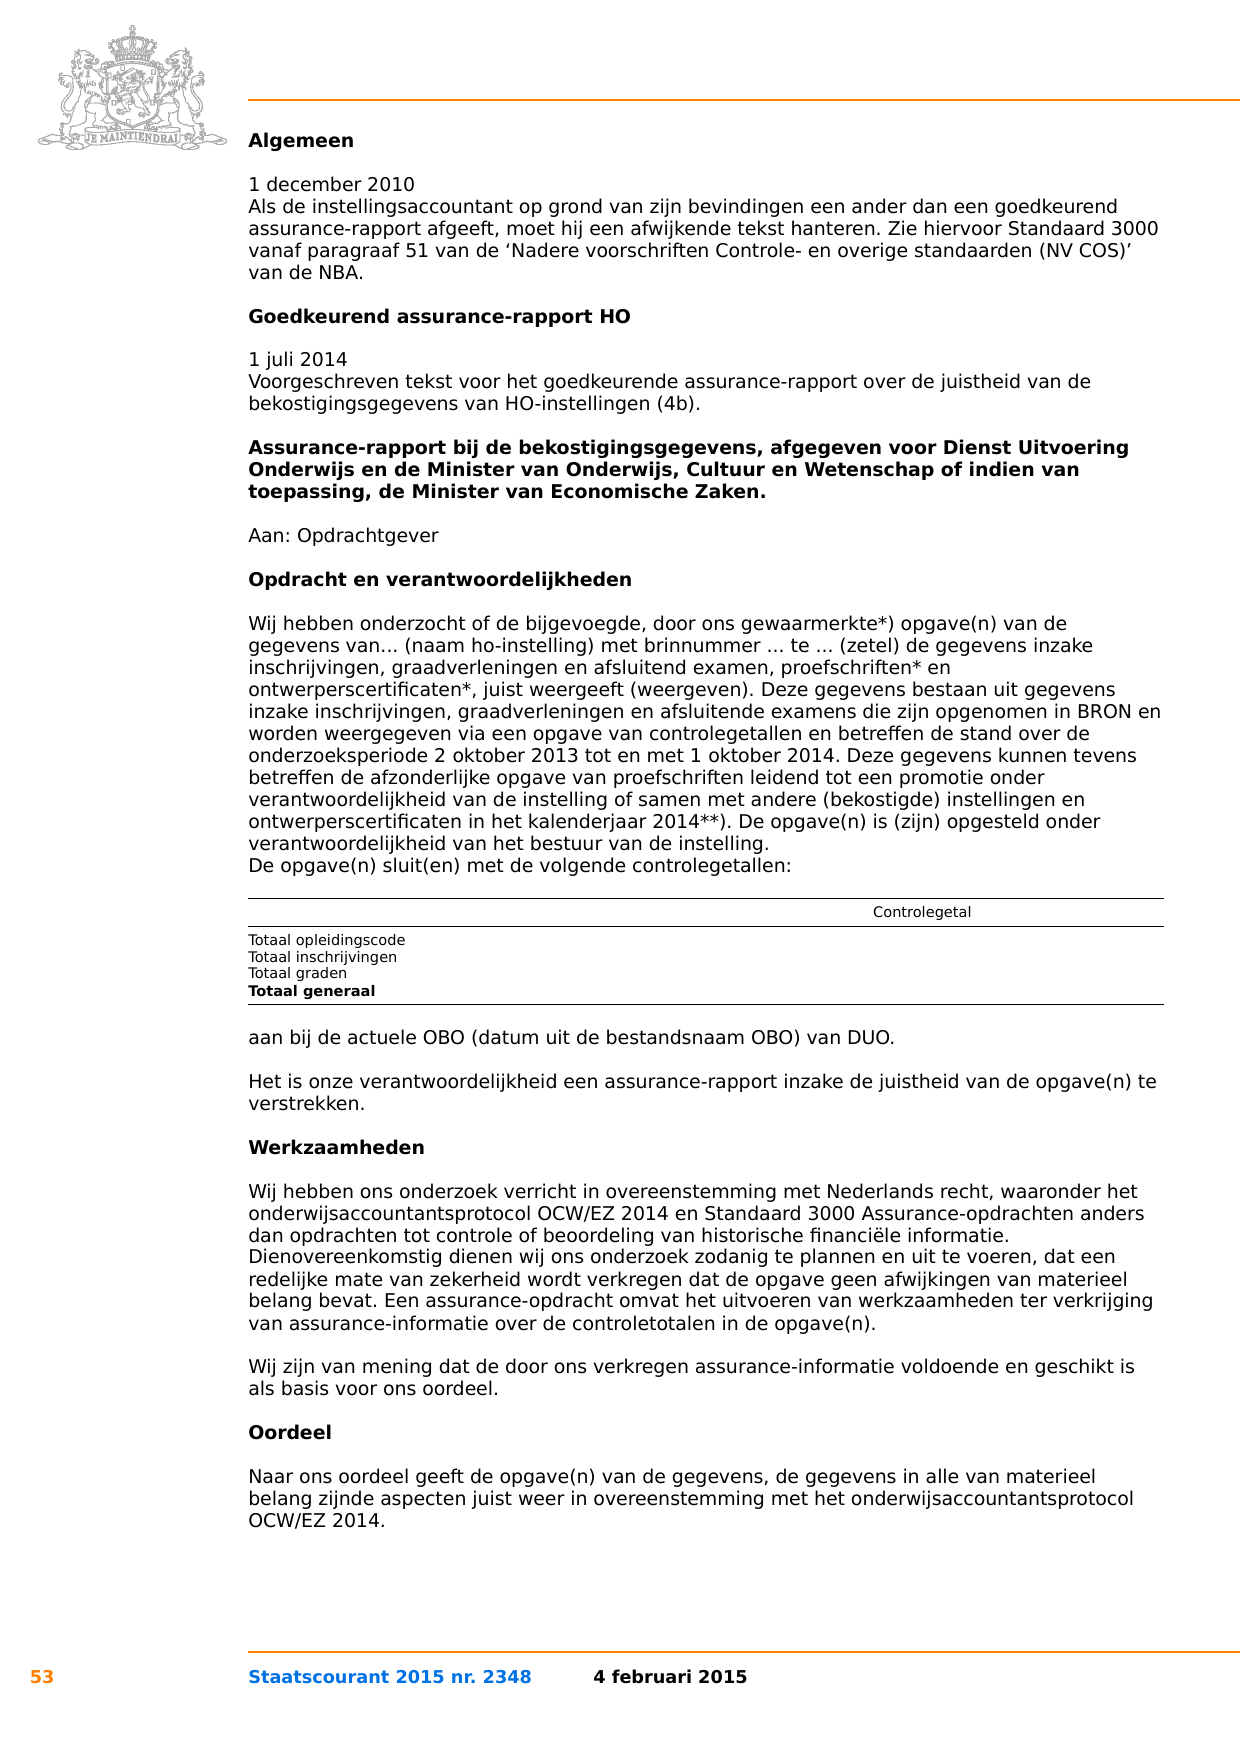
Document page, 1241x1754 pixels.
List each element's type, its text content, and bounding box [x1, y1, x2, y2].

text Wij zijn van mening dat de door ons verkregen assurance-informatie voldoende en geschikt is als basis voor ons oordeel. [248, 1356, 1163, 1400]
table_cell [867, 965, 1163, 982]
subtitle Werkzaamheden [248, 1137, 1163, 1159]
table_cell Totaal graden [248, 965, 867, 982]
text Naar ons oordeel geeft de opgave(n) van de gegevens, de gegevens in alle van materieel belang zijnde aspecten juist weer in overeenstemming met het onderwijsaccountantsprotocol OCW/EZ 2014. [248, 1466, 1163, 1532]
text 1 december 2010 [248, 174, 1163, 196]
text Voorgeschreven tekst voor het goedkeurende assurance-rapport over de juistheid van de bekostigingsgegevens van HO-instellingen (4b). [248, 371, 1163, 415]
text Wij hebben onderzocht of de bijgevoegde, door ons gewaarmerkte*) opgave(n) van de gegevens van... (naam ho-instelling) met brinnummer ... te ... (zetel) de gegevens inzake inschrijvingen, graadverleningen en afsluitend examen, proefschriften* en ontwerperscertificaten*, juist weergeeft (weergeven). Deze gegevens bestaan uit gegevens inzake inschrijvingen, graadverleningen en afsluitende examens die zijn opgenomen in BRON en worden weergegeven via een opgave van controlegetallen en betreffen de stand over de onderzoeksperiode 2 oktober 2013 tot en met 1 oktober 2014. Deze gegevens kunnen tevens betreffen de afzonderlijke opgave van proefschriften leidend tot een promotie onder verantwoordelijkheid van de instelling of samen met andere (bekostigde) instellingen en ontwerperscertificaten in het kalenderjaar 2014**). De opgave(n) is (zijn) opgesteld onder verantwoordelijkheid van het bestuur van de instelling. [248, 613, 1163, 854]
text 1 juli 2014 [248, 349, 1163, 371]
table_cell [867, 983, 1163, 1004]
text Aan: Opdrachtgever [248, 525, 1163, 547]
subtitle Opdracht en verantwoordelijkheden [248, 569, 1163, 591]
picture [38, 25, 227, 150]
subtitle Algemeen [248, 130, 1163, 152]
table_cell [867, 927, 1163, 948]
subtitle Goedkeurend assurance-rapport HO [248, 306, 1163, 327]
table_cell [867, 949, 1163, 965]
text Wij hebben ons onderzoek verricht in overeenstemming met Nederlands recht, waaronder het onderwijsaccountantsprotocol OCW/EZ 2014 en Standaard 3000 Assurance-opdrachten anders dan opdrachten tot controle of beoordeling van historische financiële informatie. Dienovereenkomstig dienen wij ons onderzoek zodanig te plannen en uit te voeren, dat een redelijke mate van zekerheid wordt verkregen dat de opgave geen afwijkingen van materieel belang bevat. Een assurance-opdracht omvat het uitvoeren van werkzaamheden ter verkrijging van assurance-informatie over de controletotalen in de opgave(n). [248, 1181, 1163, 1334]
text aan bij de actuele OBO (datum uit de bestandsnaam OBO) van DUO. [248, 1027, 1163, 1049]
table_cell Totaal opleidingscode [248, 927, 867, 948]
text De opgave(n) sluit(en) met de volgende controlegetallen: [248, 854, 1163, 876]
subtitle Oordeel [248, 1422, 1163, 1444]
subtitle Assurance-rapport bij de bekostigingsgegevens, afgegeven voor Dienst Uitvoering Onderwijs en de Minister van Onderwijs, Cultuur en Wetenschap of indien van toepassing, de Minister van Economische Zaken. [248, 437, 1163, 503]
table_header Controlegetal [867, 899, 1163, 926]
table_cell Totaal inschrijvingen [248, 949, 867, 965]
text Het is onze verantwoordelijkheid een assurance-rapport inzake de juistheid van de opgave(n) te verstrekken. [248, 1071, 1163, 1115]
text Als de instellingsaccountant op grond van zijn bevindingen een ander dan een goedkeurend assurance-rapport afgeeft, moet hij een afwijkende tekst hanteren. Zie hiervoor Standaard 3000 vanaf paragraaf 51 van de ‘Nadere voorschriften Controle- en overige standaarden (NV COS)’ van de NBA. [248, 196, 1163, 284]
table_header [248, 899, 867, 926]
table_cell Totaal generaal [248, 983, 867, 1004]
